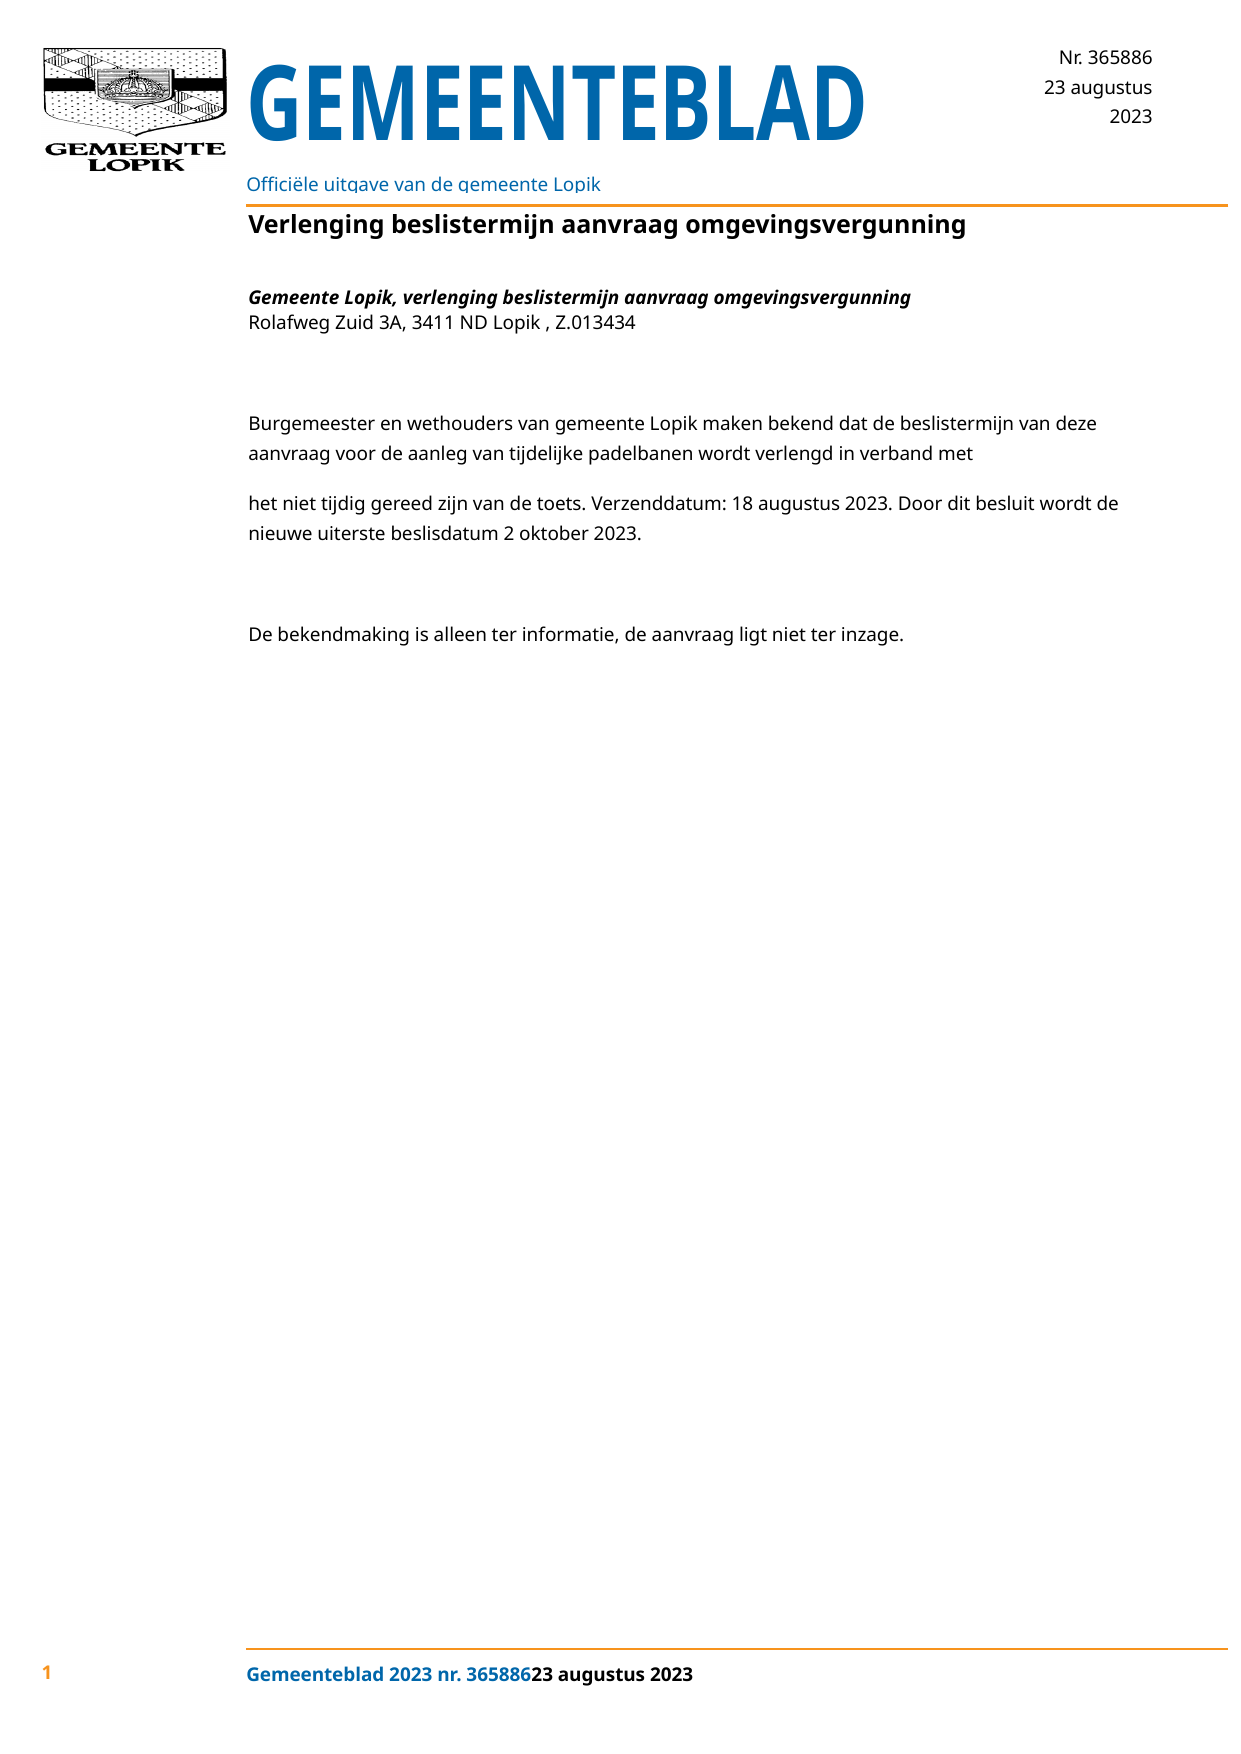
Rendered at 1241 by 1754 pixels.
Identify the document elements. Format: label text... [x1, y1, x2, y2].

text Gemeente Lopik, verlenging beslistermijn aanvraag omgevingsvergunning [248, 284, 1152, 309]
text Rolafweg Zuid 3A, 3411 ND Lopik , Z.013434 [248, 309, 1152, 335]
picture [41, 47, 231, 172]
text Burgemeester en wethouders van gemeente Lopik maken bekend dat de beslistermijn van deze aanvraag voor de aanleg van tijdelijke padelbanen wordt verlengd in verband met [248, 410, 1152, 466]
text Verlenging beslistermijn aanvraag omgevingsvergunning [248, 207, 1152, 241]
text De bekendmaking is alleen ter informatie, de aanvraag ligt niet ter inzage. [248, 621, 1152, 647]
text het niet tijdig gereed zijn van de toets. Verzenddatum: 18 augustus 2023. Door dit besluit wordt de nieuwe uiterste beslisdatum 2 oktober 2023. [248, 490, 1152, 546]
